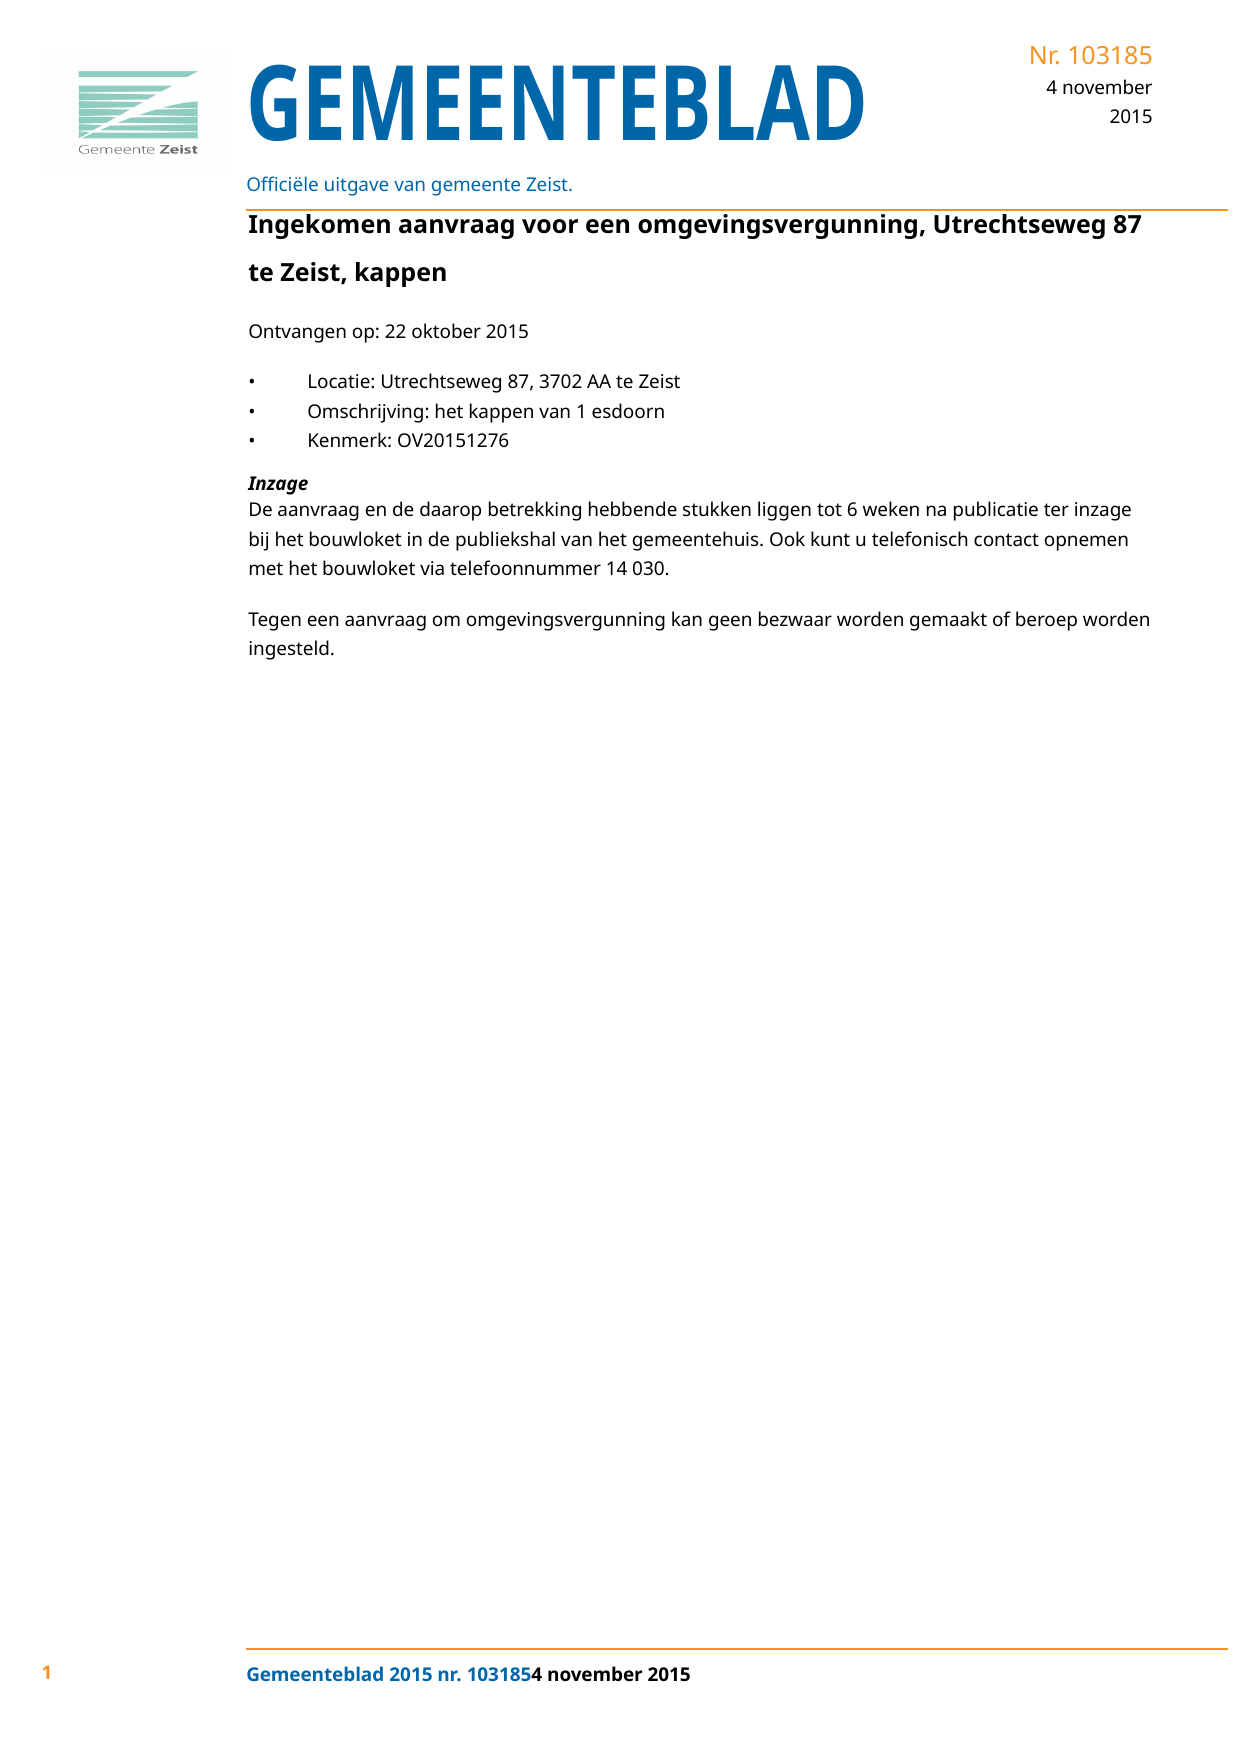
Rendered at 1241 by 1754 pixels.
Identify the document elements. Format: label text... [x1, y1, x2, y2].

text Inzage [248, 471, 1152, 496]
list Locatie: Utrechtseweg 87, 3702 AA te Zeist [248, 368, 1152, 394]
picture [41, 47, 231, 172]
text Ingekomen aanvraag voor een omgevingsvergunning, Utrechtseweg 87 te Zeist, kappen [248, 211, 1152, 288]
list Omschrijving: het kappen van 1 esdoorn [248, 398, 1152, 424]
text Ontvangen op: 22 oktober 2015 [248, 318, 1152, 344]
text De aanvraag en de daarop betrekking hebbende stukken liggen tot 6 weken na publicatie ter inzage bij het bouwloket in de publiekshal van het gemeentehuis. Ook kunt u telefonisch contact opnemen met het bouwloket via telefoonnummer 14 030. [248, 496, 1152, 581]
text Tegen een aanvraag om omgevingsvergunning kan geen bezwaar worden gemaakt of beroep worden ingesteld. [248, 606, 1152, 661]
list Kenmerk: OV20151276 [248, 427, 1152, 453]
